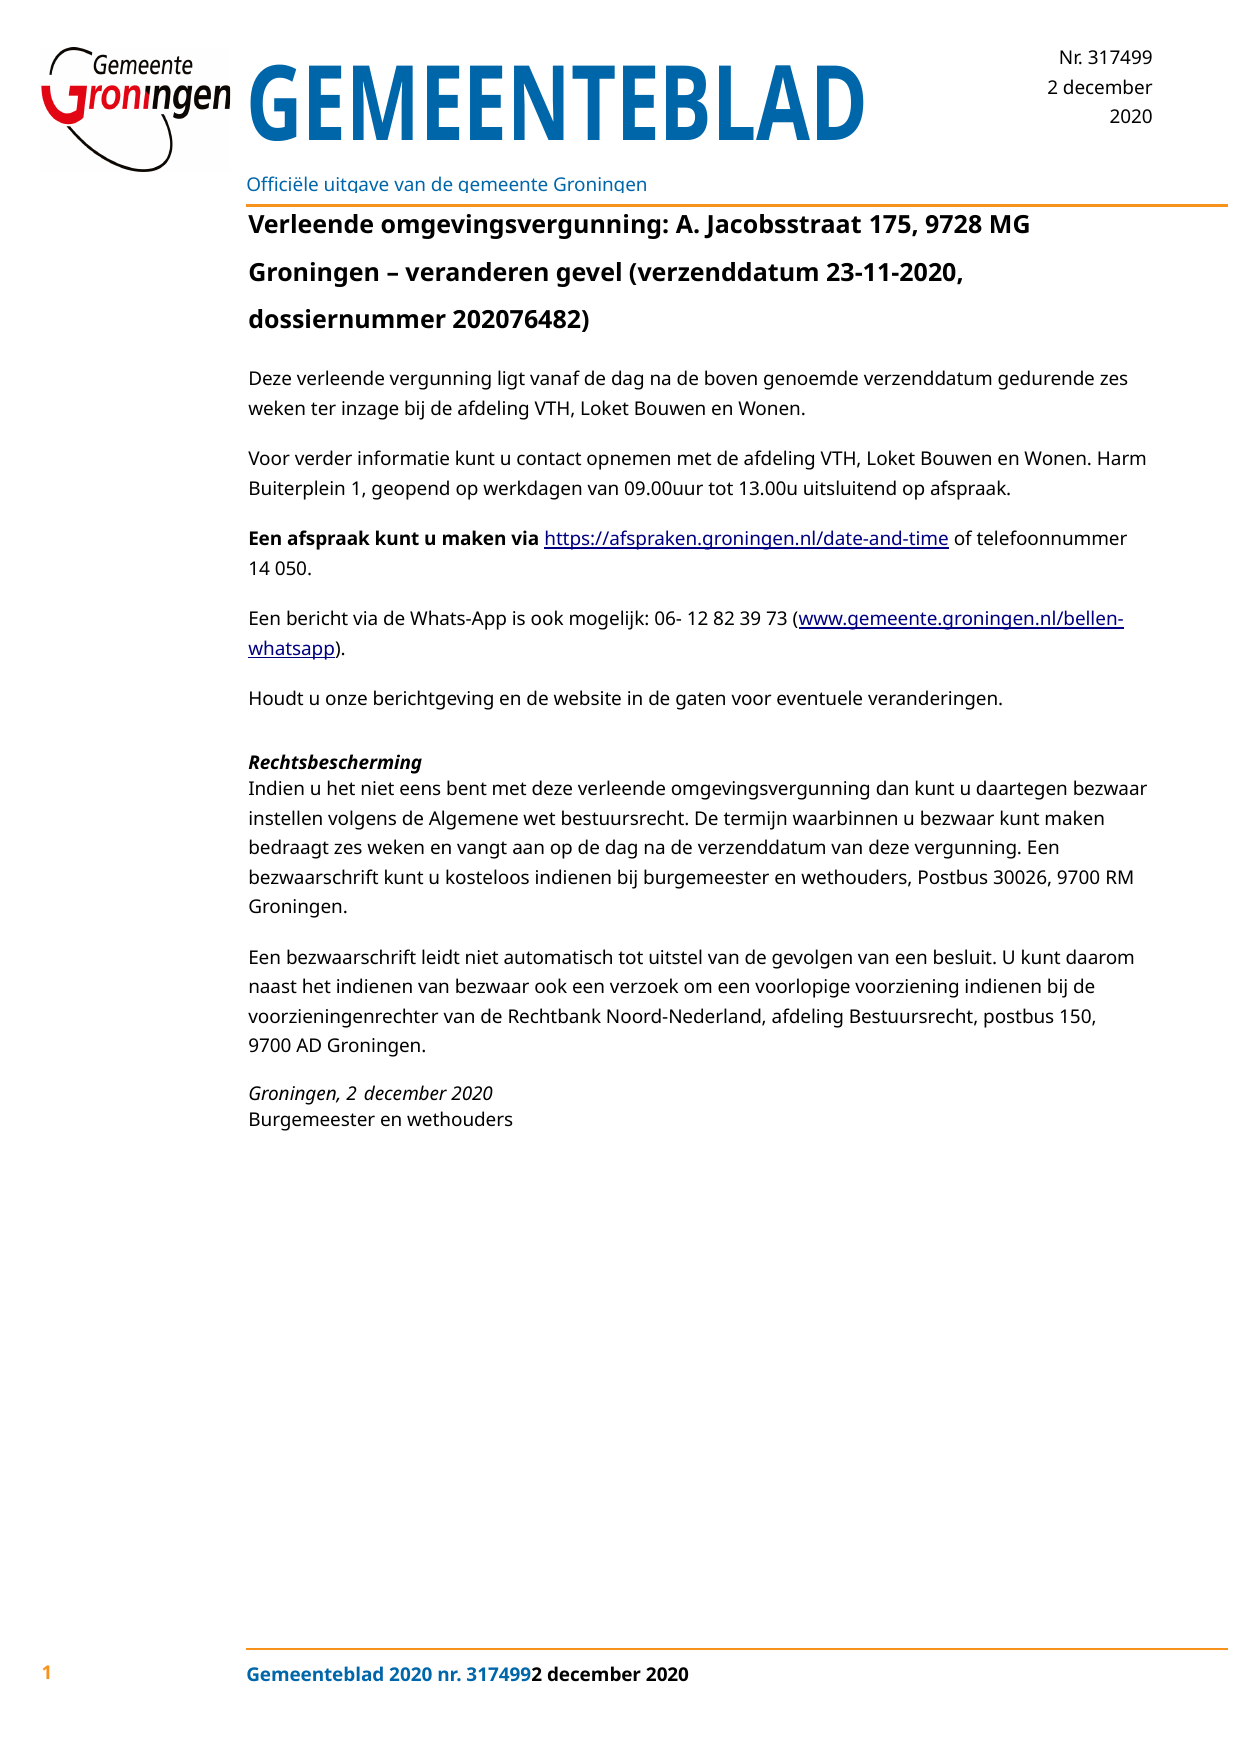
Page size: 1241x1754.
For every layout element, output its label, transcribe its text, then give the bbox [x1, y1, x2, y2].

text Verleende omgevingsvergunning: A. Jacobsstraat 175, 9728 MG Groningen – veranderen gevel (verzenddatum 23-11-2020, dossiernummer 202076482) [248, 207, 1152, 336]
text Indien u het niet eens bent met deze verleende omgevingsvergunning dan kunt u daartegen bezwaar instellen volgens de Algemene wet bestuursrecht. De termijn waarbinnen u bezwaar kunt maken bedraagt zes weken en vangt aan op de dag na de verzenddatum van deze vergunning. Een bezwaarschrift kunt u kosteloos indienen bij burgemeester en wethouders, Postbus 30026, 9700 RM Groningen. [248, 775, 1152, 919]
text Een afspraak kunt u maken via https://afspraken.groningen.nl/date-and-time of telefoonnummer 14 050. [248, 526, 1152, 581]
text Deze verleende vergunning ligt vanaf de dag na de boven genoemde verzenddatum gedurende zes weken ter inzage bij de afdeling VTH, Loket Bouwen en Wonen. [248, 366, 1152, 421]
text Een bezwaarschrift leidt niet automatisch tot uitstel van de gevolgen van een besluit. U kunt daarom naast het indienen van bezwaar ook een verzoek om een voorlopige voorziening indienen bij de voorzieningenrechter van de Rechtbank Noord-Nederland, afdeling Bestuursrecht, postbus 150, 9700 AD Groningen. [248, 944, 1152, 1058]
picture [41, 47, 231, 172]
text Houdt u onze berichtgeving en de website in de gaten voor eventuele veranderingen. [248, 686, 1152, 711]
text Voor verder informatie kunt u contact opnemen met de afdeling VTH, Loket Bouwen en Wonen. Harm Buiterplein 1, geopend op werkdagen van 09.00uur tot 13.00u uitsluitend op afspraak. [248, 446, 1152, 501]
text Burgemeester en wethouders [248, 1106, 1152, 1132]
text Groningen, 2 december 2020 [248, 1081, 1152, 1106]
text Een bericht via de Whats-App is ook mogelijk: 06- 12 82 39 73 (www.gemeente.groningen.nl/bellen-whatsapp). [248, 606, 1152, 661]
text Rechtsbescherming [248, 749, 1152, 775]
